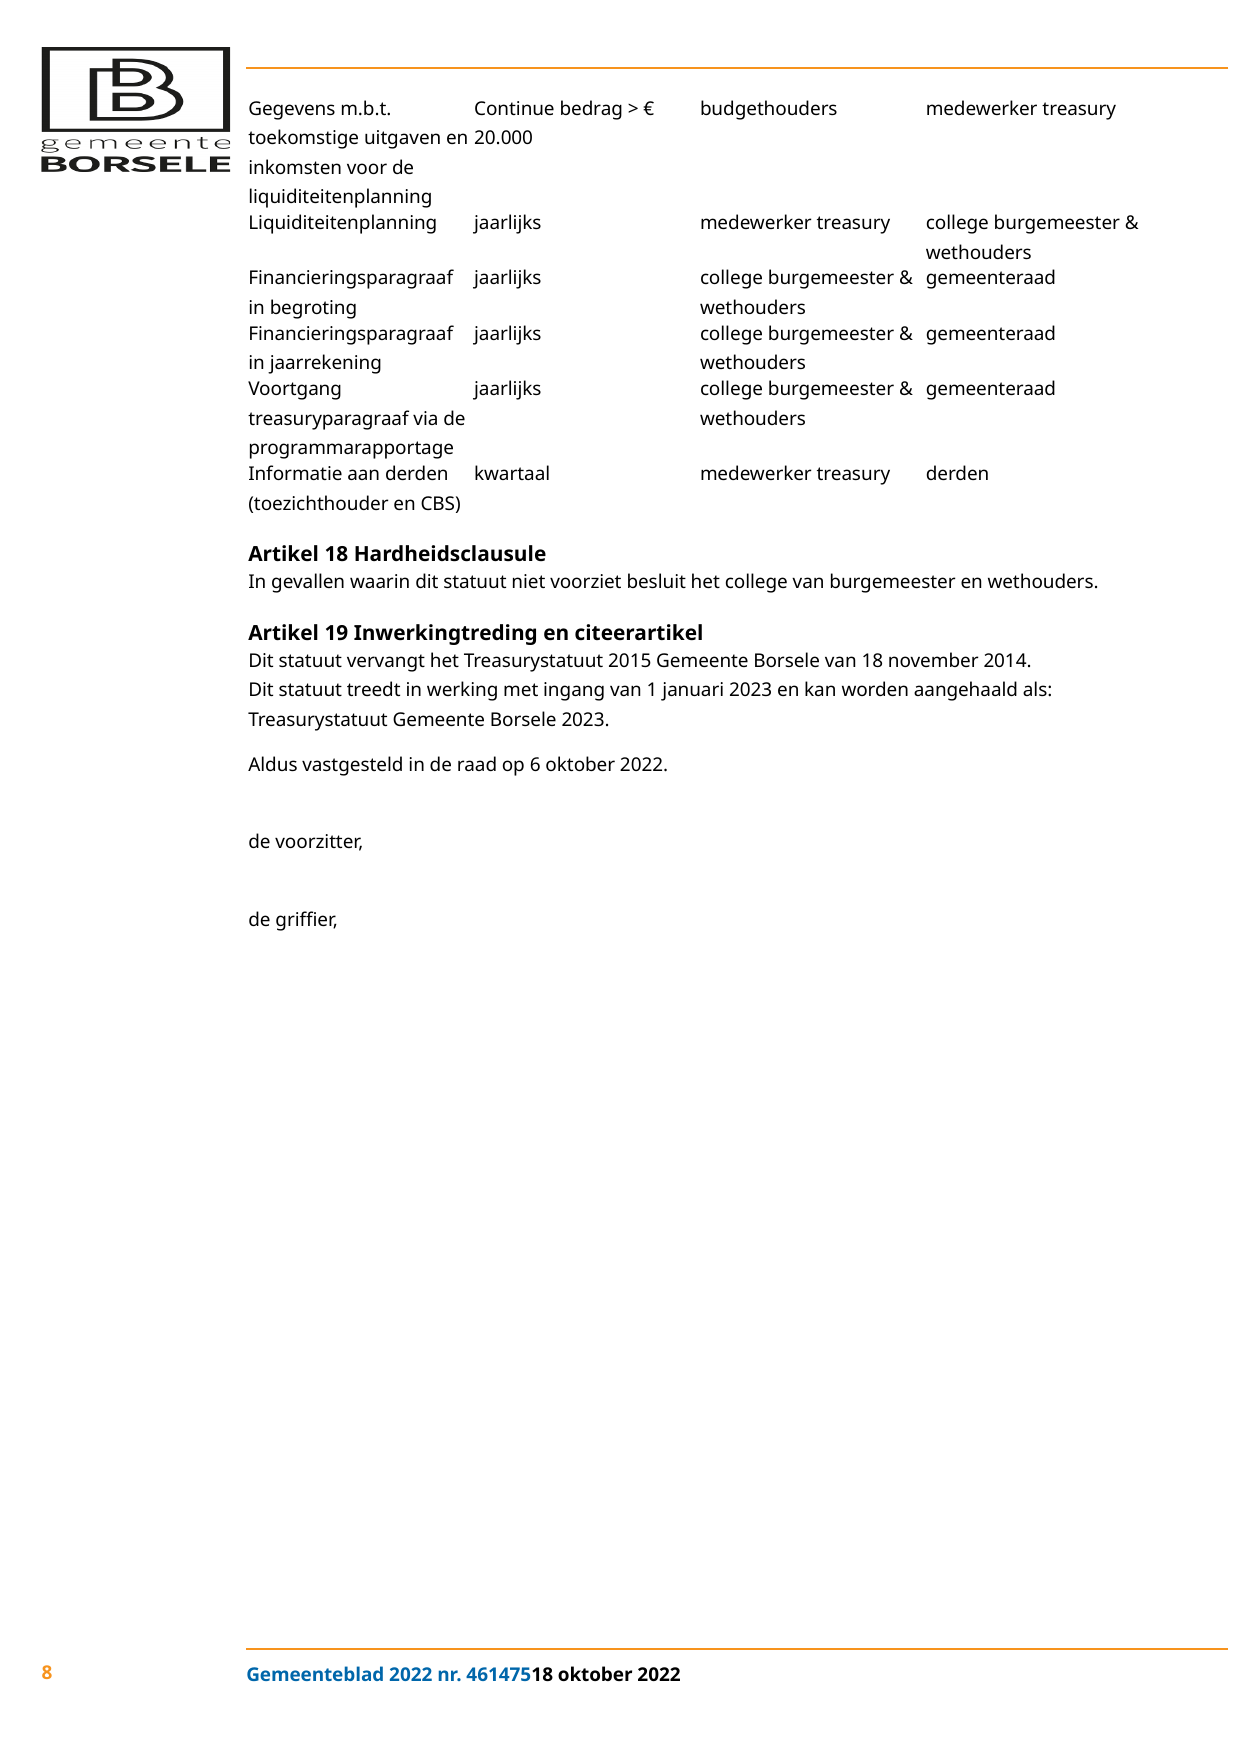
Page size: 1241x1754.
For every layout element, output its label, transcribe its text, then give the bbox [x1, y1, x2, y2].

text Artikel 19 Inwerkingtreding en citeerartikel [248, 618, 1152, 647]
text Aldus vastgesteld in de raad op 6 oktober 2022. [248, 752, 1152, 777]
table_cell jaarlijks [474, 320, 700, 375]
table_cell college burgemeester & wethouders [700, 265, 926, 320]
table_cell gemeenteraad [926, 320, 1152, 375]
text Artikel 18 Hardheidsclausule [248, 539, 1152, 568]
table_cell Informatie aan derden (toezichthouder en CBS) [248, 460, 474, 515]
table_cell medewerker treasury [926, 95, 1152, 209]
table_cell jaarlijks [474, 209, 700, 264]
table_cell gemeenteraad [926, 265, 1152, 320]
table_cell kwartaal [474, 460, 700, 515]
table_cell medewerker treasury [700, 460, 926, 515]
table_cell gemeenteraad [926, 375, 1152, 460]
table_cell college burgemeester & wethouders [700, 320, 926, 375]
table_cell college burgemeester & wethouders [926, 209, 1152, 264]
table_cell Gegevens m.b.t. toekomstige uitgaven en inkomsten voor de liquiditeitenplanning [248, 95, 474, 209]
table_cell jaarlijks [474, 265, 700, 320]
text Treasurystatuut Gemeente Borsele 2023. [248, 706, 1152, 732]
table_cell college burgemeester & wethouders [700, 375, 926, 460]
table_cell jaarlijks [474, 375, 700, 460]
table_cell budgethouders [700, 95, 926, 209]
text de griffier, [248, 906, 1152, 932]
table_cell Financieringsparagraaf in begroting [248, 265, 474, 320]
picture [41, 47, 231, 172]
text Dit statuut treedt in werking met ingang van 1 januari 2023 en kan worden aangehaald als: [248, 676, 1152, 702]
table_cell derden [926, 460, 1152, 515]
table_cell medewerker treasury [700, 209, 926, 264]
table_cell Voortgang treasuryparagraaf via de programmarapportage [248, 375, 474, 460]
table_cell Financieringsparagraaf in jaarrekening [248, 320, 474, 375]
table_cell Continue bedrag > € 20.000 [474, 95, 700, 209]
text In gevallen waarin dit statuut niet voorziet besluit het college van burgemeester en wethouders. [248, 568, 1152, 594]
text Dit statuut vervangt het Treasurystatuut 2015 Gemeente Borsele van 18 november 2014. [248, 647, 1152, 672]
table_cell Liquiditeitenplanning [248, 209, 474, 264]
text de voorzitter, [248, 829, 1152, 854]
